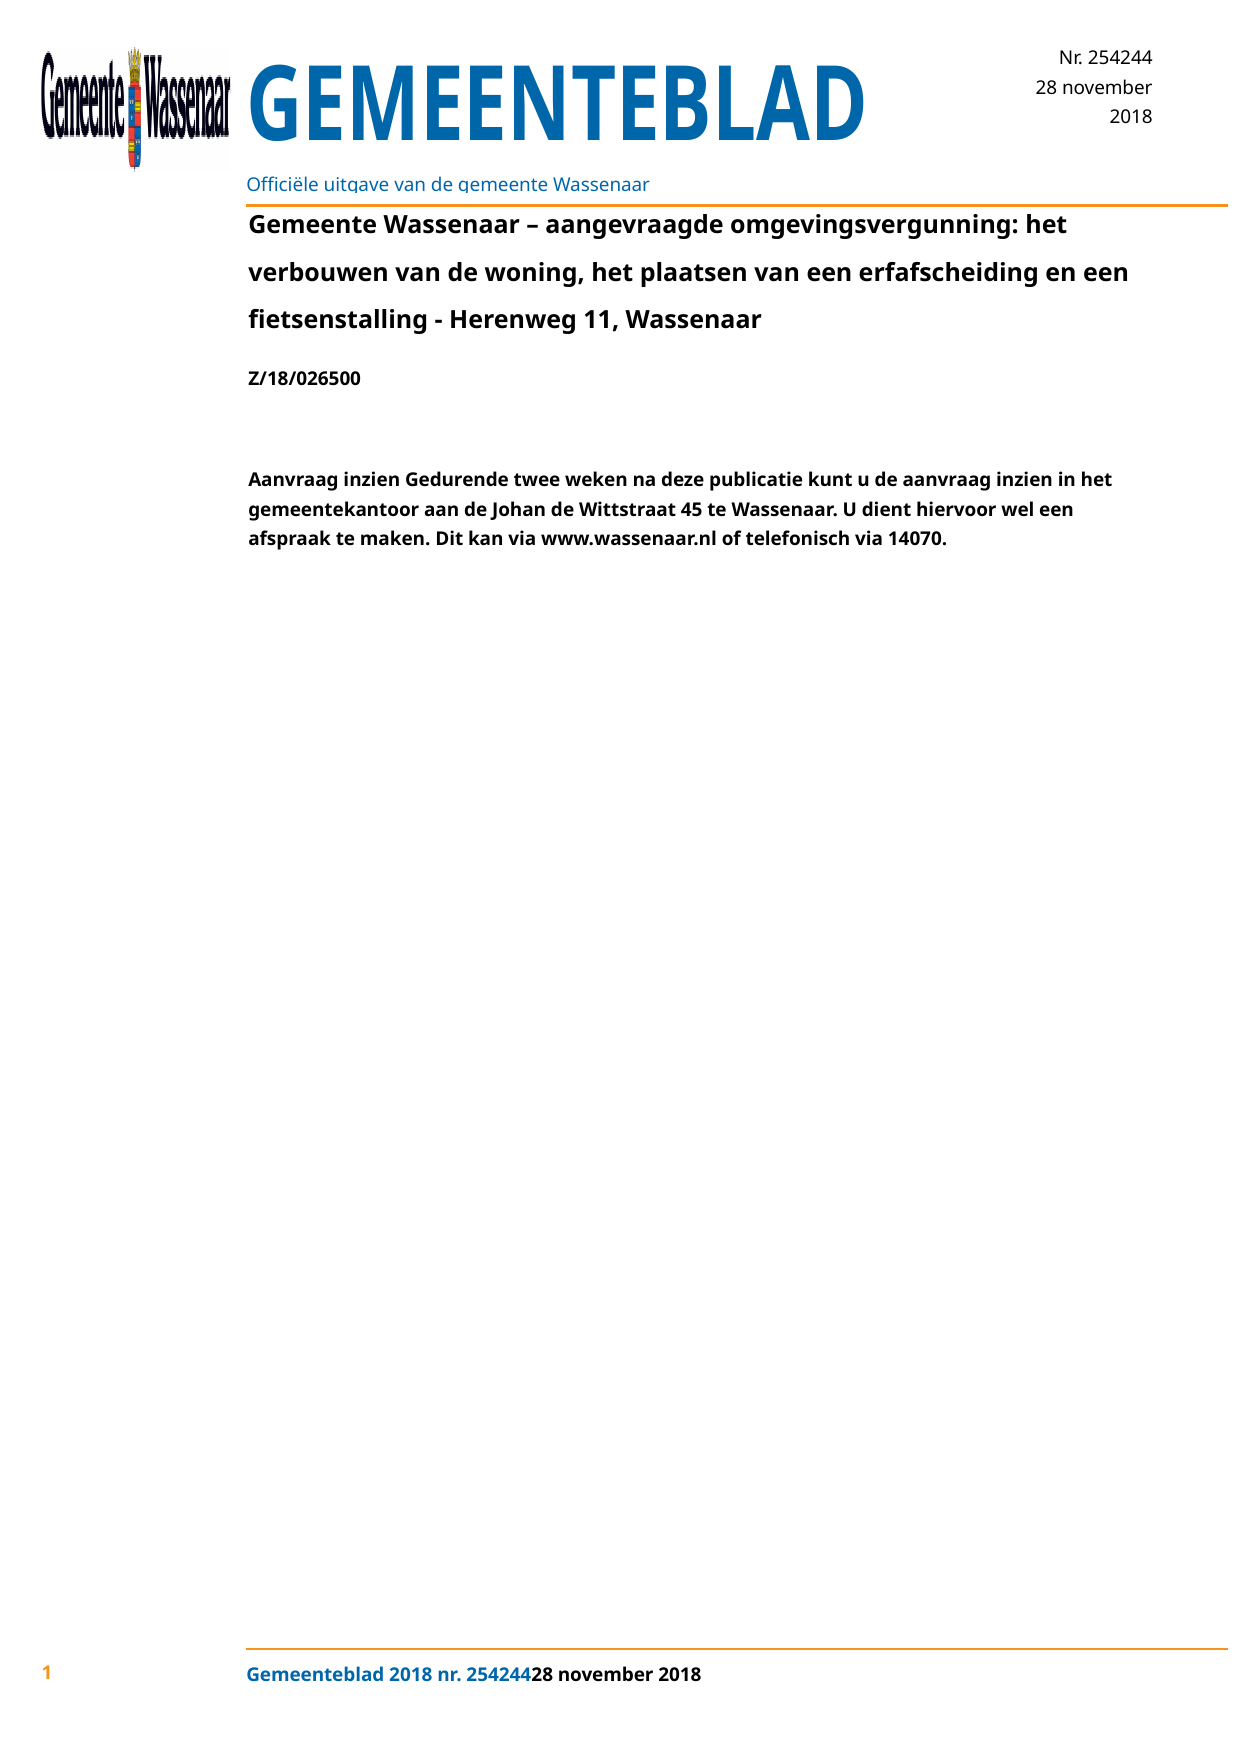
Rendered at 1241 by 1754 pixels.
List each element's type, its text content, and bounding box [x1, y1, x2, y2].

text Aanvraag inzien Gedurende twee weken na deze publicatie kunt u de aanvraag inzien in het gemeentekantoor aan de Johan de Wittstraat 45 te Wassenaar. U dient hiervoor wel een afspraak te maken. Dit kan via www.wassenaar.nl of telefonisch via 14070. [248, 466, 1152, 551]
text Gemeente Wassenaar – aangevraagde omgevingsvergunning: het verbouwen van de woning, het plaatsen van een erfafscheiding en een fietsenstalling - Herenweg 11, Wassenaar [248, 207, 1152, 336]
text Z/18/026500 [248, 366, 1152, 391]
picture [41, 47, 231, 172]
